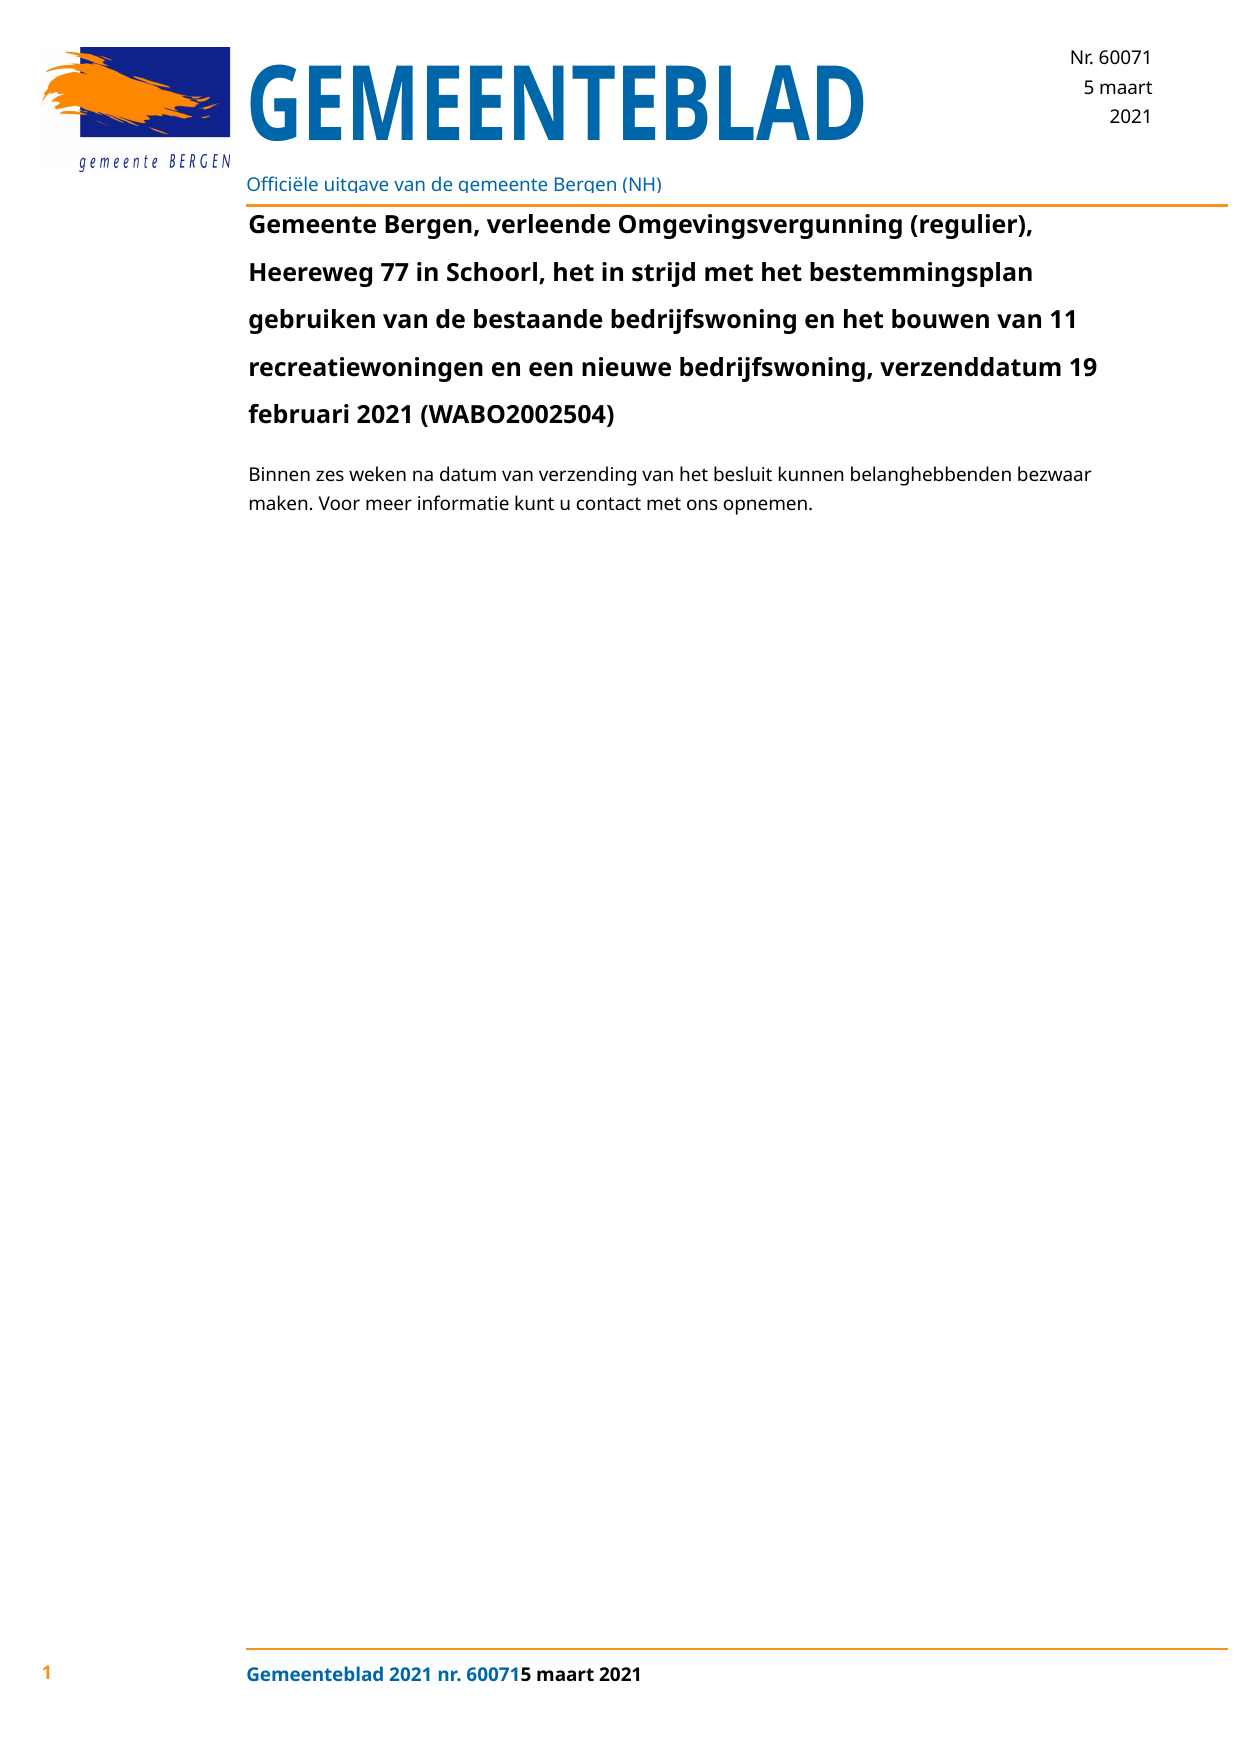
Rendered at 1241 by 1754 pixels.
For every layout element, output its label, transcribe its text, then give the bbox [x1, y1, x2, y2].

text Gemeente Bergen, verleende Omgevingsvergunning (regulier), Heereweg 77 in Schoorl, het in strijd met het bestemmingsplan gebruiken van de bestaande bedrijfswoning en het bouwen van 11 recreatiewoningen en een nieuwe bedrijfswoning, verzenddatum 19 februari 2021 (WABO2002504) [248, 207, 1152, 431]
picture [41, 47, 231, 172]
text Binnen zes weken na datum van verzending van het besluit kunnen belanghebbenden bezwaar maken. Voor meer informatie kunt u contact met ons opnemen. [248, 461, 1152, 516]
